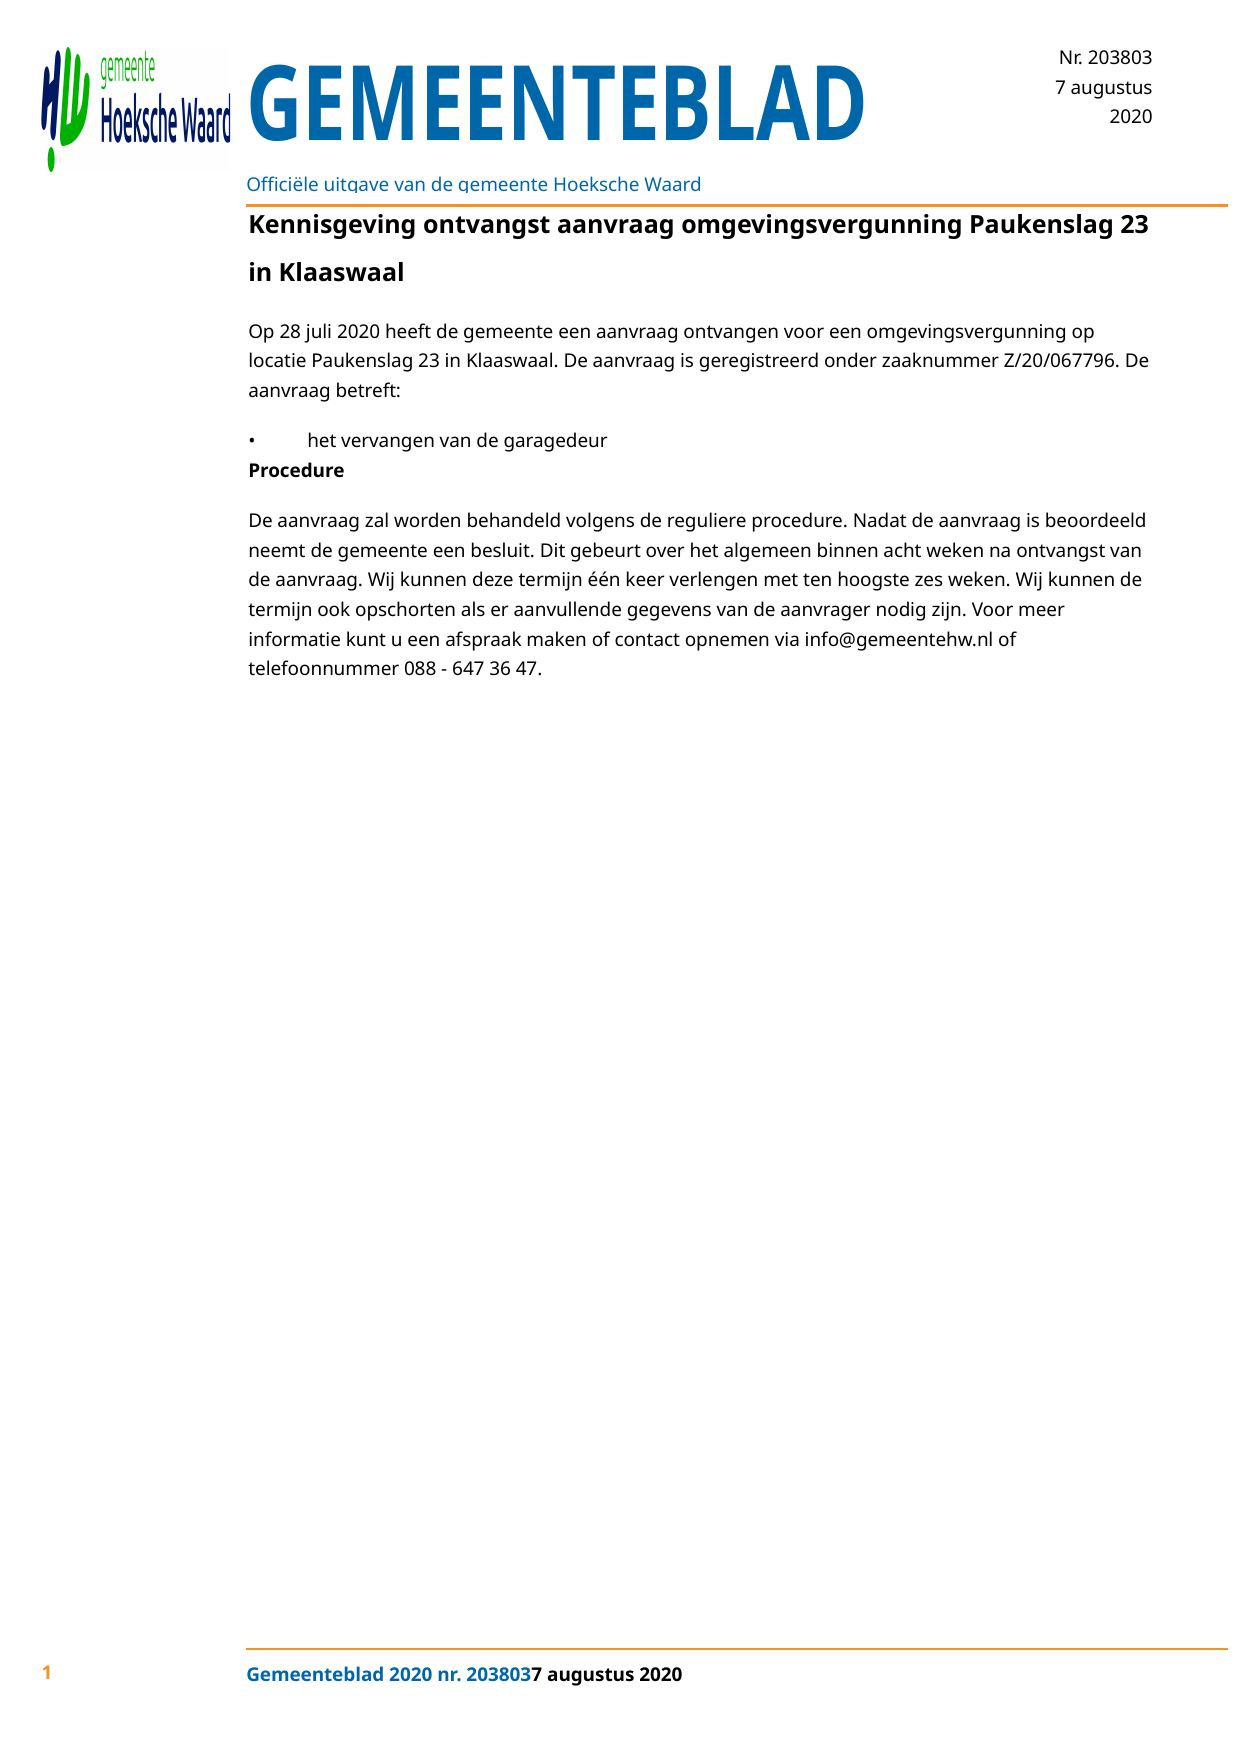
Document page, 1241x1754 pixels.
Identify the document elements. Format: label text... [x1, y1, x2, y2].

text Procedure [248, 457, 1152, 483]
picture [41, 47, 231, 172]
list het vervangen van de garagedeur [248, 427, 1152, 453]
text Op 28 juli 2020 heeft de gemeente een aanvraag ontvangen voor een omgevingsvergunning op locatie Paukenslag 23 in Klaaswaal. De aanvraag is geregistreerd onder zaaknummer Z/20/067796. De aanvraag betreft: [248, 318, 1152, 403]
text De aanvraag zal worden behandeld volgens de reguliere procedure. Nadat de aanvraag is beoordeeld neemt de gemeente een besluit. Dit gebeurt over het algemeen binnen acht weken na ontvangst van de aanvraag. Wij kunnen deze termijn één keer verlengen met ten hoogste zes weken. Wij kunnen de termijn ook opschorten als er aanvullende gegevens van de aanvrager nodig zijn. Voor meer informatie kunt u een afspraak maken of contact opnemen via info@gemeentehw.nl of telefoonnummer 088 - 647 36 47. [248, 507, 1152, 681]
text Kennisgeving ontvangst aanvraag omgevingsvergunning Paukenslag 23 in Klaaswaal [248, 207, 1152, 288]
